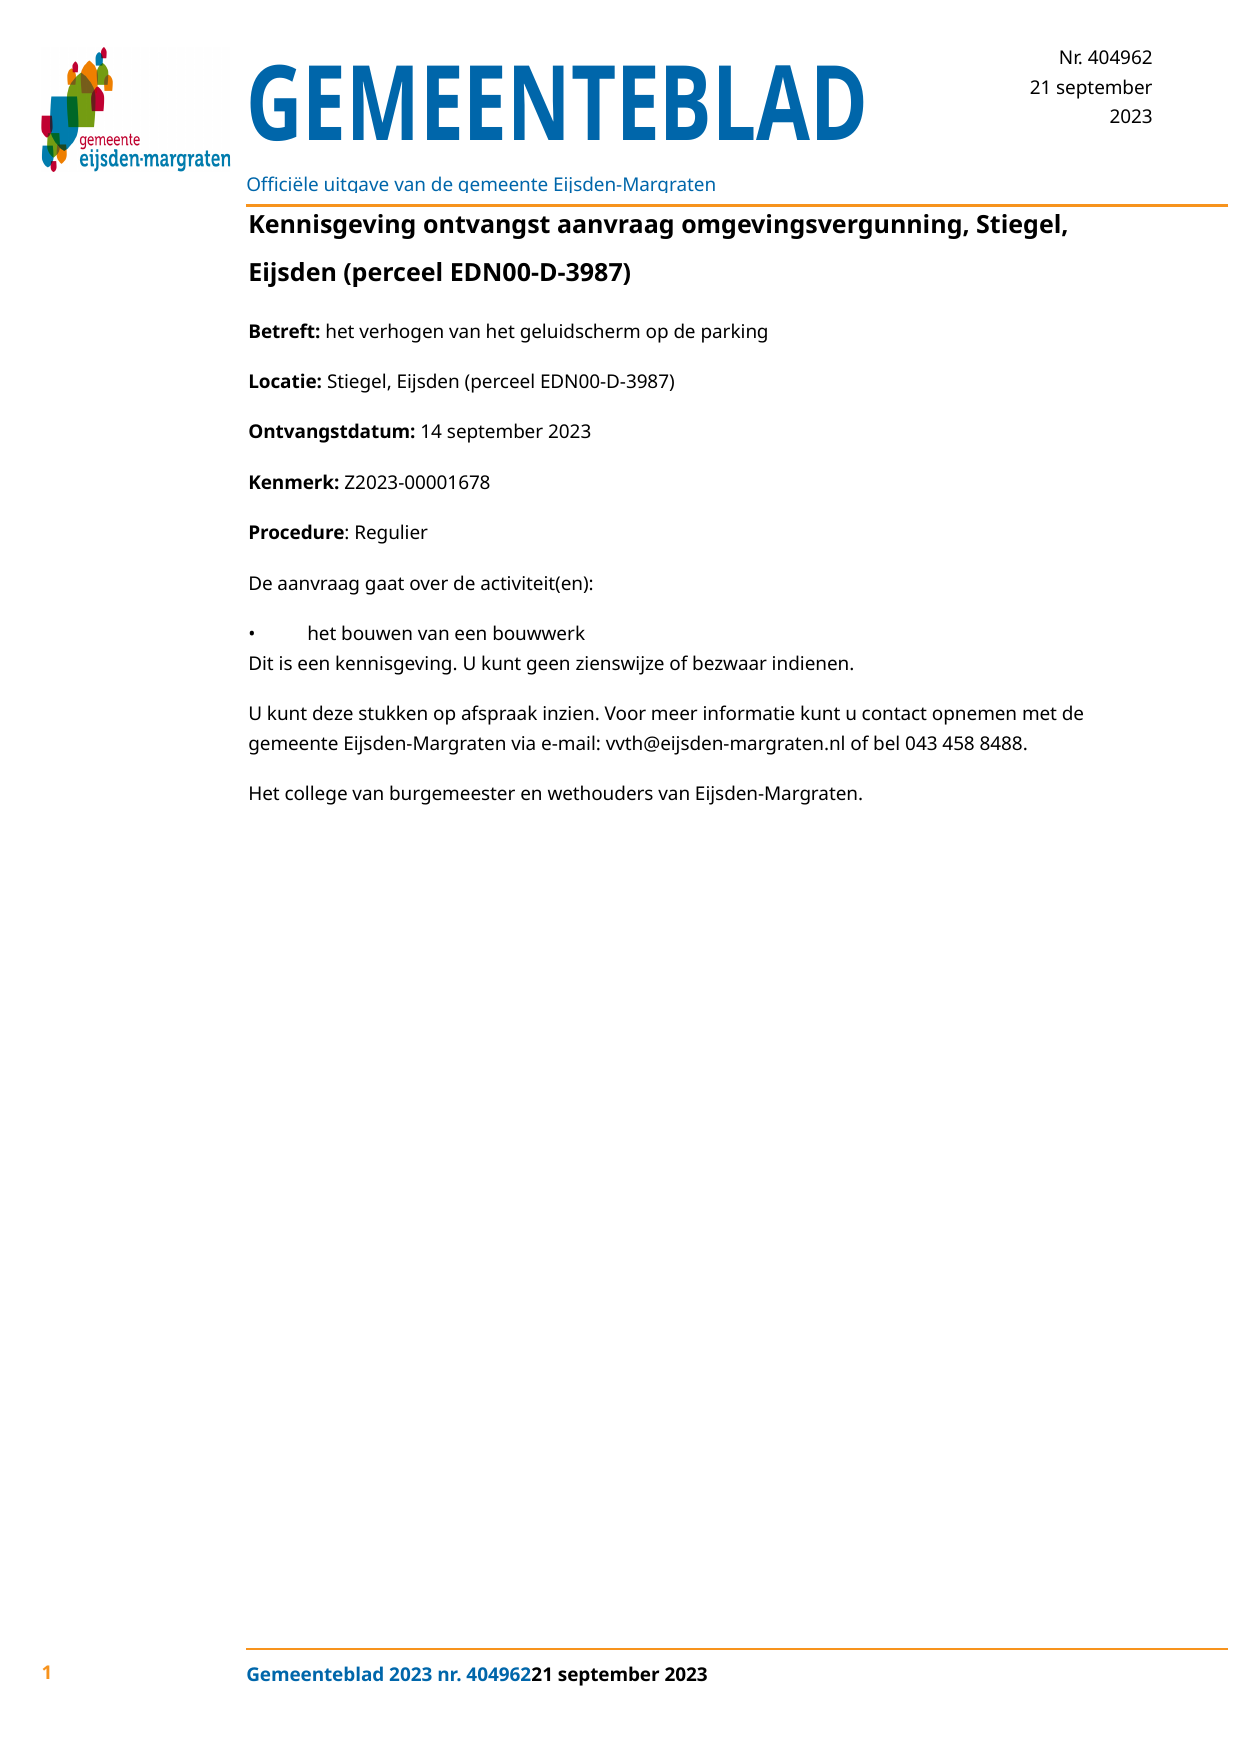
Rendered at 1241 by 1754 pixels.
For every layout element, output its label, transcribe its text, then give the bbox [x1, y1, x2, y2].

text Dit is een kennisgeving. U kunt geen zienswijze of bezwaar indienen. [248, 650, 1152, 676]
text Procedure: Regulier [248, 519, 1152, 545]
text Het college van burgemeester en wethouders van Eijsden-Margraten. [248, 780, 1152, 806]
text Kennisgeving ontvangst aanvraag omgevingsvergunning, Stiegel, Eijsden (perceel EDN00-D-3987) [248, 207, 1152, 288]
text De aanvraag gaat over de activiteit(en): [248, 570, 1152, 596]
text Betreft: het verhogen van het geluidscherm op de parking [248, 318, 1152, 344]
list het bouwen van een bouwwerk [248, 620, 1152, 646]
text U kunt deze stukken op afspraak inzien. Voor meer informatie kunt u contact opnemen met de gemeente Eijsden-Margraten via e-mail: vvth@eijsden-margraten.nl of bel 043 458 8488. [248, 700, 1152, 756]
picture [41, 47, 231, 172]
text Locatie: Stiegel, Eijsden (perceel EDN00-D-3987) [248, 368, 1152, 394]
text Kenmerk: Z2023-00001678 [248, 469, 1152, 495]
text Ontvangstdatum: 14 september 2023 [248, 419, 1152, 444]
